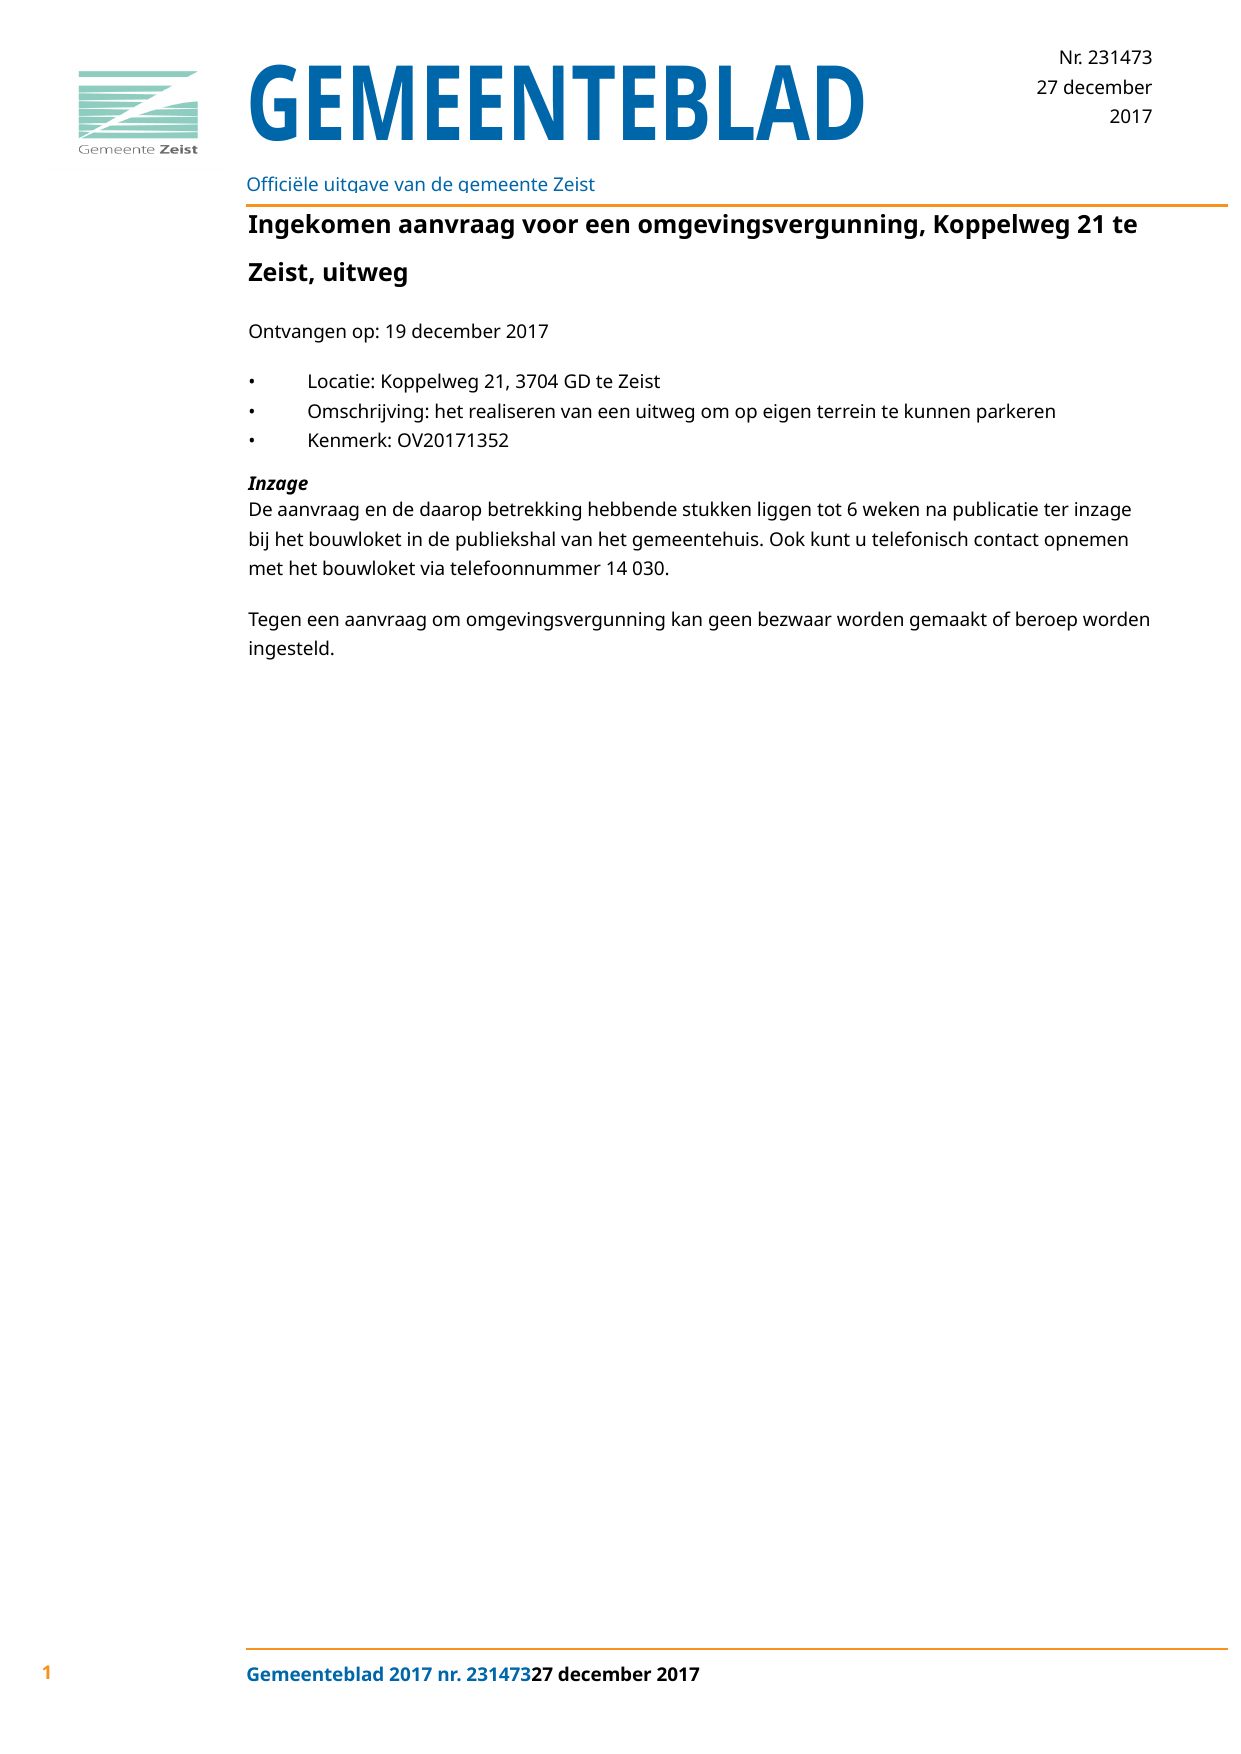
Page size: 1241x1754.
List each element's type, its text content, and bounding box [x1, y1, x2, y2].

text Ingekomen aanvraag voor een omgevingsvergunning, Koppelweg 21 te Zeist, uitweg [248, 207, 1152, 288]
text Ontvangen op: 19 december 2017 [248, 318, 1152, 344]
text Tegen een aanvraag om omgevingsvergunning kan geen bezwaar worden gemaakt of beroep worden ingesteld. [248, 606, 1152, 661]
picture [41, 47, 231, 172]
text Inzage [248, 471, 1152, 496]
list Locatie: Koppelweg 21, 3704 GD te Zeist [248, 368, 1152, 394]
list Omschrijving: het realiseren van een uitweg om op eigen terrein te kunnen parkeren [248, 398, 1152, 424]
list Kenmerk: OV20171352 [248, 427, 1152, 453]
text De aanvraag en de daarop betrekking hebbende stukken liggen tot 6 weken na publicatie ter inzage bij het bouwloket in de publiekshal van het gemeentehuis. Ook kunt u telefonisch contact opnemen met het bouwloket via telefoonnummer 14 030. [248, 496, 1152, 581]
